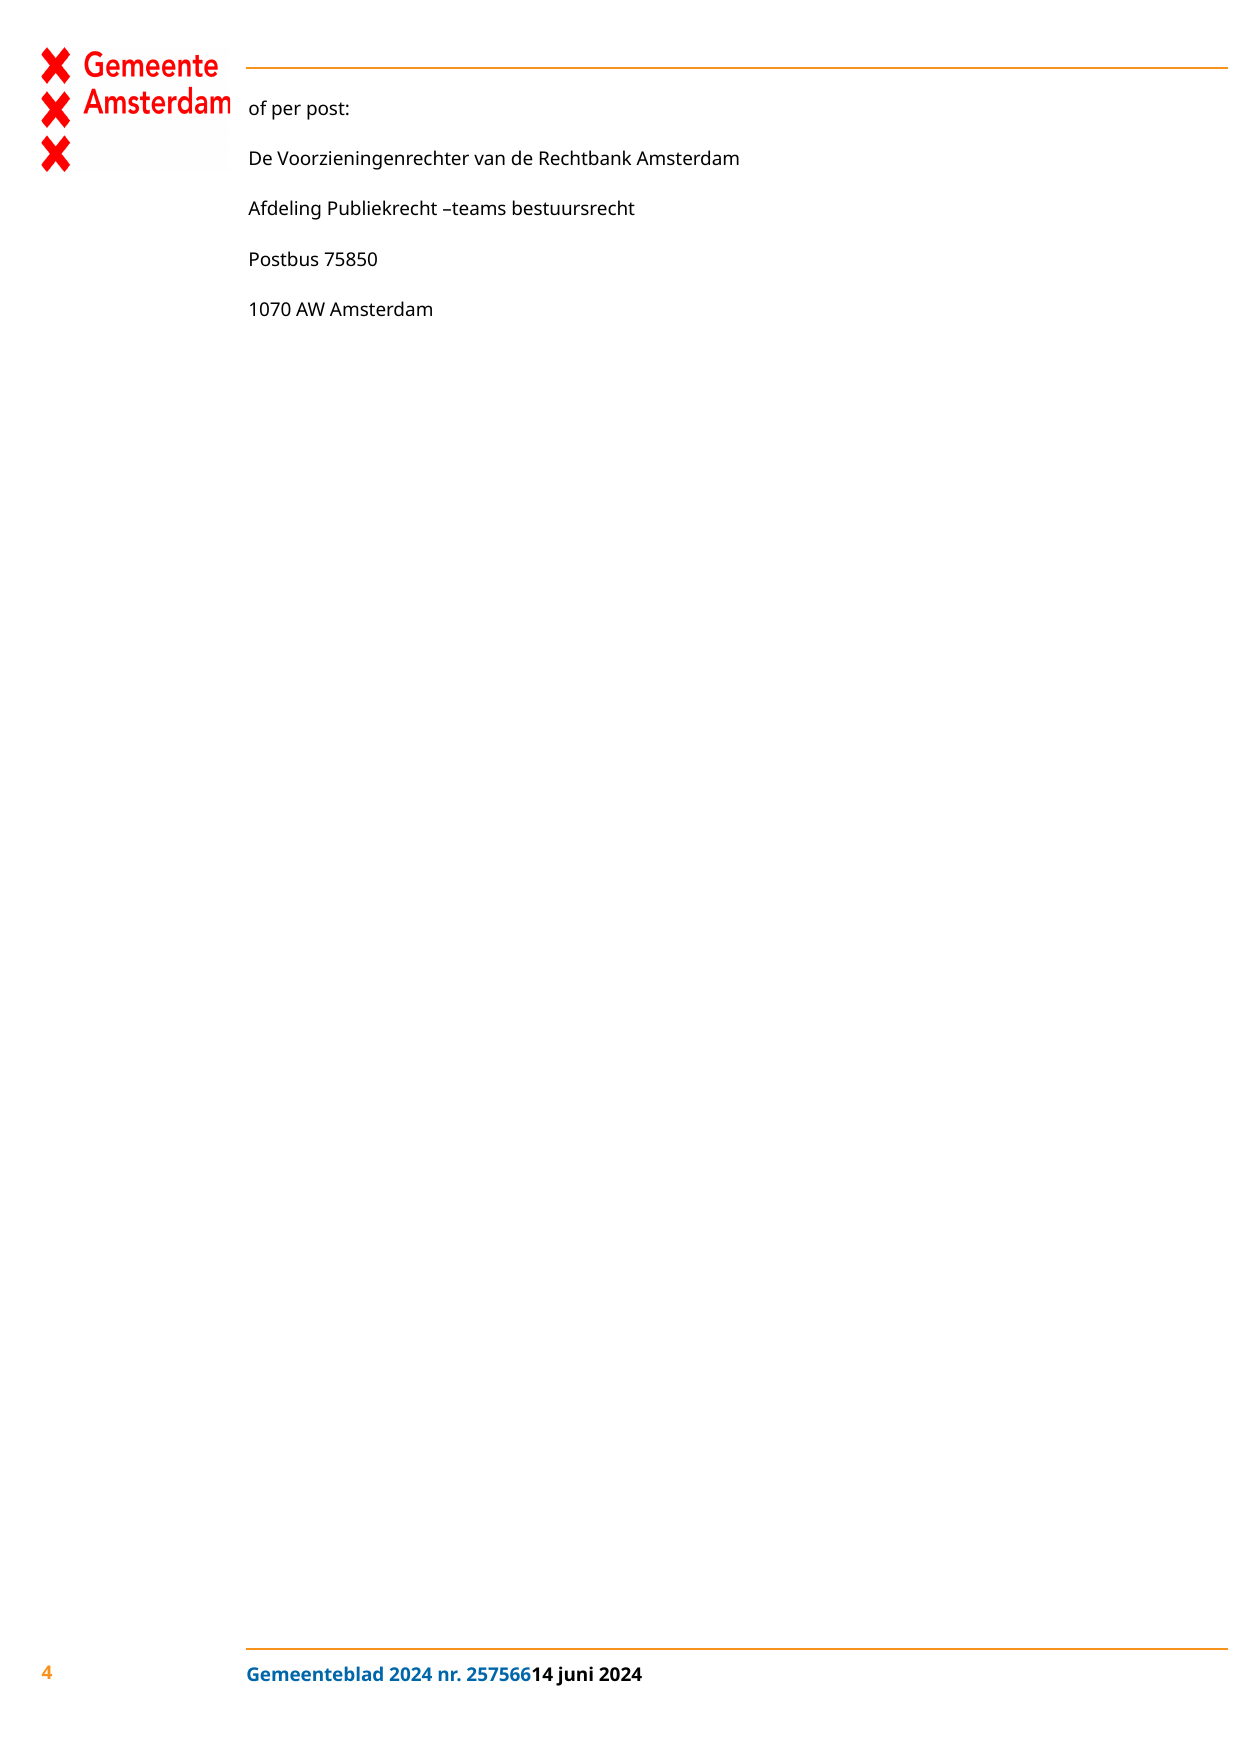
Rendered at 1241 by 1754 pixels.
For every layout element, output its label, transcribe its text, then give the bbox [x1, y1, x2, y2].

text De Voorzieningenrechter van de Rechtbank Amsterdam [248, 145, 1152, 171]
picture [41, 47, 231, 172]
text 1070 AW Amsterdam [248, 296, 1152, 322]
text Afdeling Publiekrecht –teams bestuursrecht [248, 196, 1152, 221]
text Postbus 75850 [248, 246, 1152, 272]
text of per post: [248, 95, 1152, 121]
